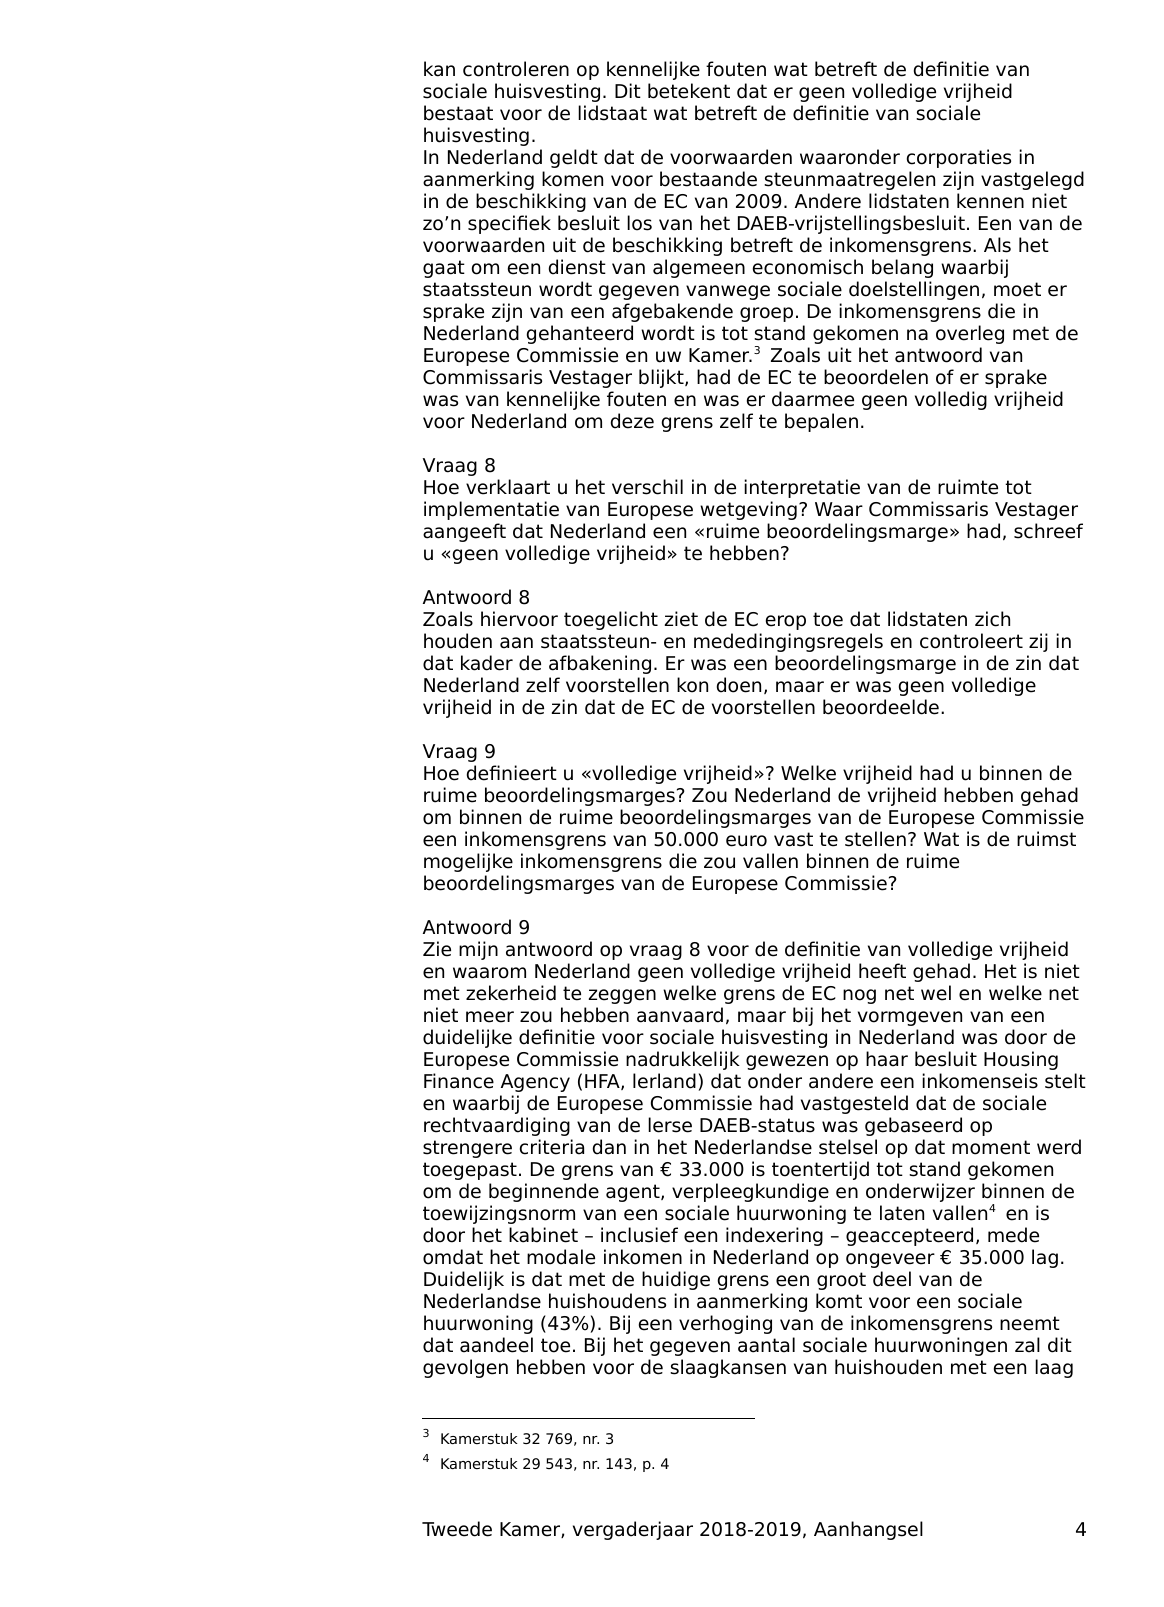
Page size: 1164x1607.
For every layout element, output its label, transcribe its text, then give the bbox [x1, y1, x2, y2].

text Kamerstuk 29 543, nr. 143, p. 4 [422, 1452, 1087, 1474]
text Zie mijn antwoord op vraag 8 voor de definitie van volledige vrijheid en waarom Nederland geen volledige vrijheid heeft gehad. Het is niet met zekerheid te zeggen welke grens de EC nog net wel en welke net niet meer zou hebben aanvaard, maar bij het vormgeven van een duidelijke definitie voor sociale huisvesting in Nederland was door de Europese Commissie nadrukkelijk gewezen op haar besluit Housing Finance Agency (HFA, lerland) dat onder andere een inkomenseis stelt en waarbij de Europese Commissie had vastgesteld dat de sociale rechtvaardiging van de lerse DAEB-status was gebaseerd op strengere criteria dan in het Nederlandse stelsel op dat moment werd toegepast. De grens van € 33.000 is toentertijd tot stand gekomen om de beginnende agent, verpleegkundige en onderwijzer binnen de toewijzingsnorm van een sociale huurwoning te laten vallen en is door het kabinet – inclusief een indexering – geaccepteerd, mede omdat het modale inkomen in Nederland op ongeveer € 35.000 lag. Duidelijk is dat met de huidige grens een groot deel van de Nederlandse huishoudens in aanmerking komt voor een sociale huurwoning (43%). Bij een verhoging van de inkomensgrens neemt dat aandeel toe. Bij het gegeven aantal sociale huurwoningen zal dit gevolgen hebben voor de slaagkansen van huishouden met een laag [422, 939, 1087, 1379]
text Zoals hiervoor toegelicht ziet de EC erop toe dat lidstaten zich houden aan staatssteun- en mededingingsregels en controleert zij in dat kader de afbakening. Er was een beoordelingsmarge in de zin dat Nederland zelf voorstellen kon doen, maar er was geen volledige vrijheid in de zin dat de EC de voorstellen beoordeelde. [422, 609, 1087, 719]
text kan controleren op kennelijke fouten wat betreft de definitie van sociale huisvesting. Dit betekent dat er geen volledige vrijheid bestaat voor de lidstaat wat betreft de definitie van sociale huisvesting. [422, 59, 1087, 147]
text In Nederland geldt dat de voorwaarden waaronder corporaties in aanmerking komen voor bestaande steunmaatregelen zijn vastgelegd in de beschikking van de EC van 2009. Andere lidstaten kennen niet zo’n specifiek besluit los van het DAEB-vrijstellingsbesluit. Een van de voorwaarden uit de beschikking betreft de inkomensgrens. Als het gaat om een dienst van algemeen economisch belang waarbij staatssteun wordt gegeven vanwege sociale doelstellingen, moet er sprake zijn van een afgebakende groep. De inkomensgrens die in Nederland gehanteerd wordt is tot stand gekomen na overleg met de Europese Commissie en uw Kamer. Zoals uit het antwoord van Commissaris Vestager blijkt, had de EC te beoordelen of er sprake was van kennelijke fouten en was er daarmee geen volledig vrijheid voor Nederland om deze grens zelf te bepalen. [422, 147, 1087, 433]
text Hoe definieert u «volledige vrijheid»? Welke vrijheid had u binnen de ruime beoordelingsmarges? Zou Nederland de vrijheid hebben gehad om binnen de ruime beoordelingsmarges van de Europese Commissie een inkomensgrens van 50.000 euro vast te stellen? Wat is de ruimst mogelijke inkomensgrens die zou vallen binnen de ruime beoordelingsmarges van de Europese Commissie? [422, 763, 1087, 895]
text Antwoord 8 [422, 587, 1087, 609]
text Antwoord 9 [422, 917, 1087, 939]
text Hoe verklaart u het verschil in de interpretatie van de ruimte tot implementatie van Europese wetgeving? Waar Commissaris Vestager aangeeft dat Nederland een «ruime beoordelingsmarge» had, schreef u «geen volledige vrijheid» te hebben? [422, 477, 1087, 565]
text Vraag 8 [422, 455, 1087, 477]
text Vraag 9 [422, 741, 1087, 763]
text Kamerstuk 32 769, nr. 3 [422, 1427, 1087, 1449]
